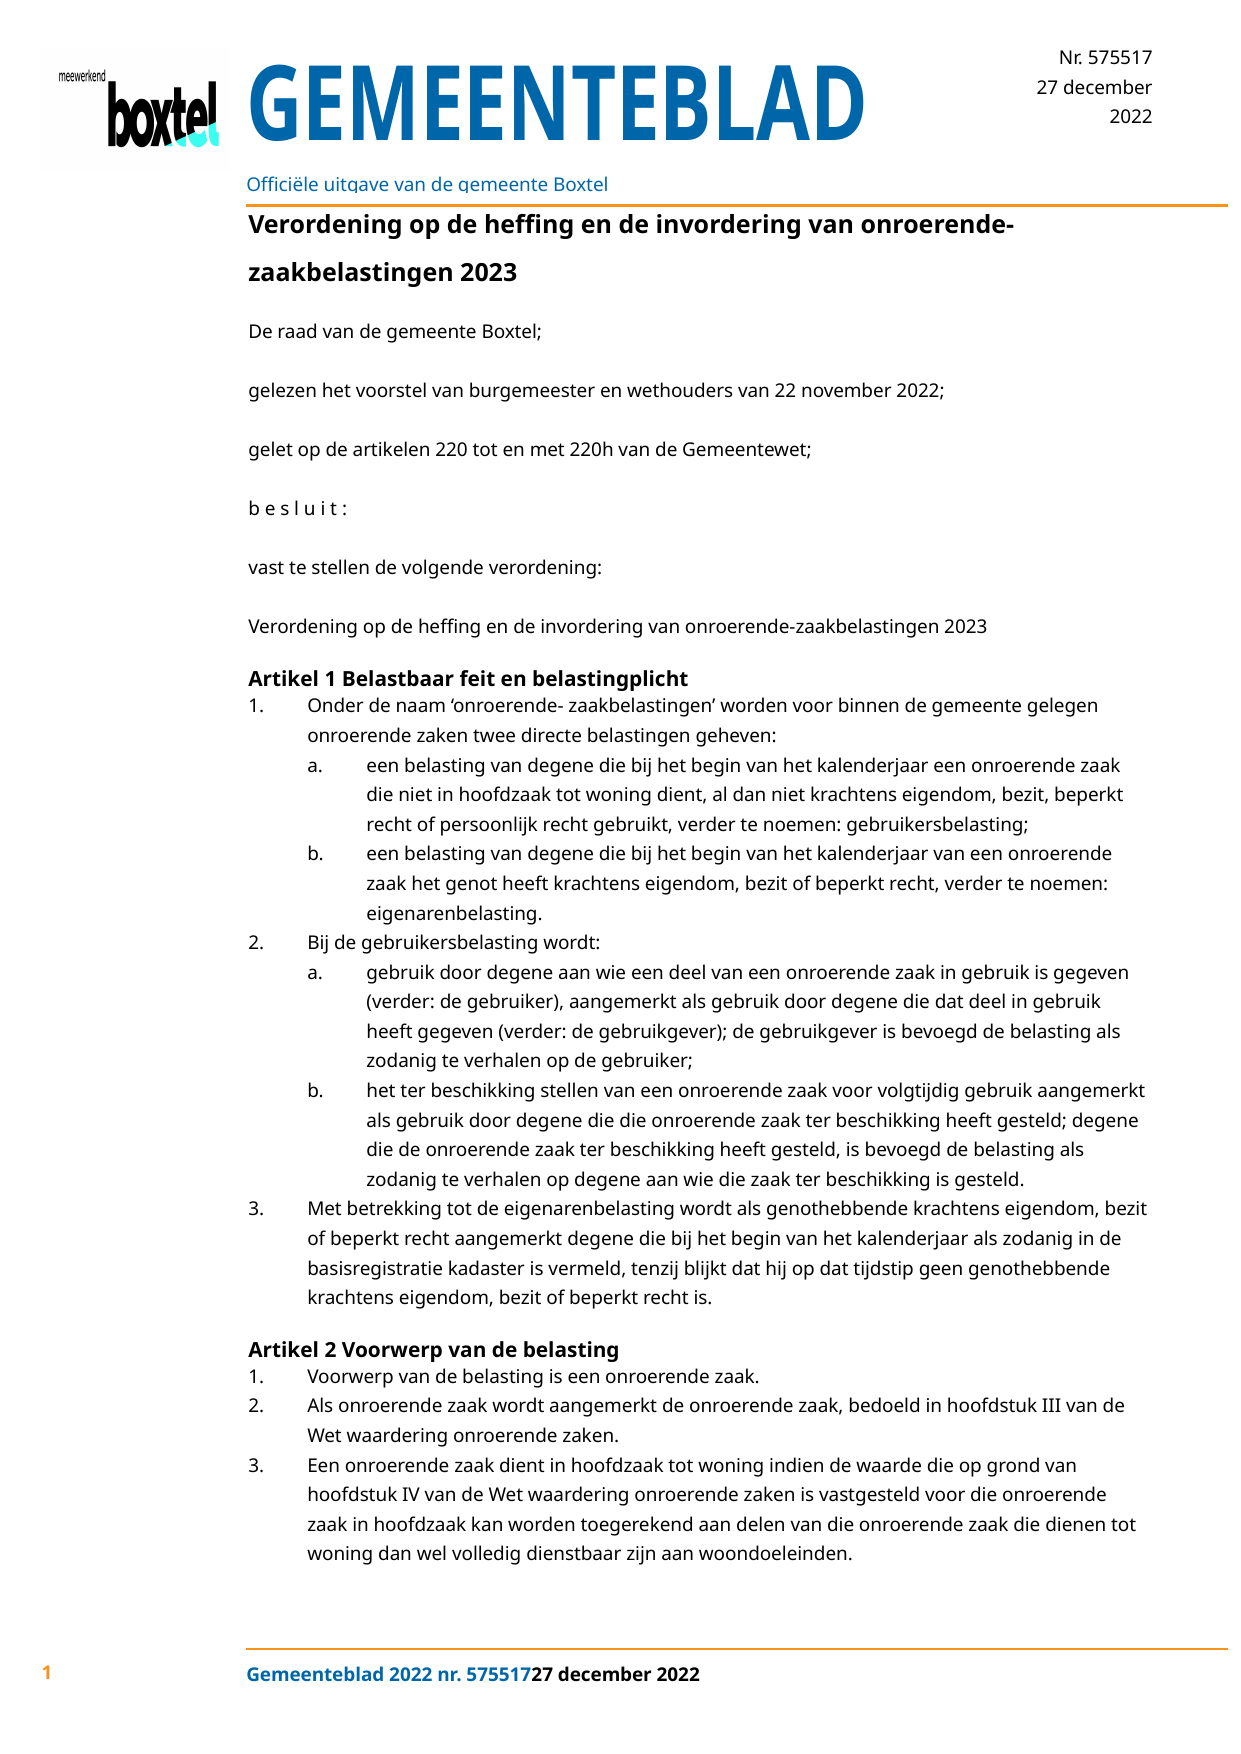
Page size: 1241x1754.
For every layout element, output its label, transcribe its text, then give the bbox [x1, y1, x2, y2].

text vast te stellen de volgende verordening: [248, 554, 1152, 580]
picture [41, 47, 231, 172]
text Verordening op de heffing en de invordering van onroerende-zaakbelastingen 2023 [248, 614, 1152, 639]
list het ter beschikking stellen van een onroerende zaak voor volgtijdig gebruik aangemerkt als gebruik door degene die die onroerende zaak ter beschikking heeft gesteld; degene die de onroerende zaak ter beschikking heeft gesteld, is bevoegd de belasting als zodanig te verhalen op degene aan wie die zaak ter beschikking is gesteld. [307, 1077, 1152, 1192]
text Artikel 2 Voorwerp van de belasting [248, 1335, 1152, 1363]
list gebruik door degene aan wie een deel van een onroerende zaak in gebruik is gegeven (verder: de gebruiker), aangemerkt als gebruik door degene die dat deel in gebruik heeft gegeven (verder: de gebruikgever); de gebruikgever is bevoegd de belasting als zodanig te verhalen op de gebruiker; [307, 959, 1152, 1073]
text Artikel 1 Belastbaar feit en belastingplicht [248, 664, 1152, 693]
list Als onroerende zaak wordt aangemerkt de onroerende zaak, bedoeld in hoofdstuk III van de Wet waardering onroerende zaken. [248, 1393, 1152, 1448]
text De raad van de gemeente Boxtel; [248, 318, 1152, 344]
list Bij de gebruikersbelasting wordt: [248, 929, 1152, 955]
list een belasting van degene die bij het begin van het kalenderjaar van een onroerende zaak het genot heeft krachtens eigendom, bezit of beperkt recht, verder te noemen: eigenarenbelasting. [307, 841, 1152, 925]
text gelezen het voorstel van burgemeester en wethouders van 22 november 2022; [248, 377, 1152, 403]
list Een onroerende zaak dient in hoofdzaak tot woning indien de waarde die op grond van hoofdstuk IV van de Wet waardering onroerende zaken is vastgesteld voor die onroerende zaak in hoofdzaak kan worden toegerekend aan delen van die onroerende zaak die dienen tot woning dan wel volledig dienstbaar zijn aan woondoeleinden. [248, 1452, 1152, 1566]
text b e s l u i t : [248, 495, 1152, 521]
list Onder de naam ‘onroerende- zaakbelastingen’ worden voor binnen de gemeente gelegen onroerende zaken twee directe belastingen geheven: [248, 693, 1152, 748]
text gelet op de artikelen 220 tot en met 220h van de Gemeentewet; [248, 436, 1152, 462]
list Voorwerp van de belasting is een onroerende zaak. [248, 1363, 1152, 1389]
list een belasting van degene die bij het begin van het kalenderjaar een onroerende zaak die niet in hoofdzaak tot woning dient, al dan niet krachtens eigendom, bezit, beperkt recht of persoonlijk recht gebruikt, verder te noemen: gebruikersbelasting; [307, 752, 1152, 837]
text Verordening op de heffing en de invordering van onroerende-zaakbelastingen 2023 [248, 207, 1152, 288]
list Met betrekking tot de eigenarenbelasting wordt als genothebbende krachtens eigendom, bezit of beperkt recht aangemerkt degene die bij het begin van het kalenderjaar als zodanig in de basisregistratie kadaster is vermeld, tenzij blijkt dat hij op dat tijdstip geen genothebbende krachtens eigendom, bezit of beperkt recht is. [248, 1196, 1152, 1310]
